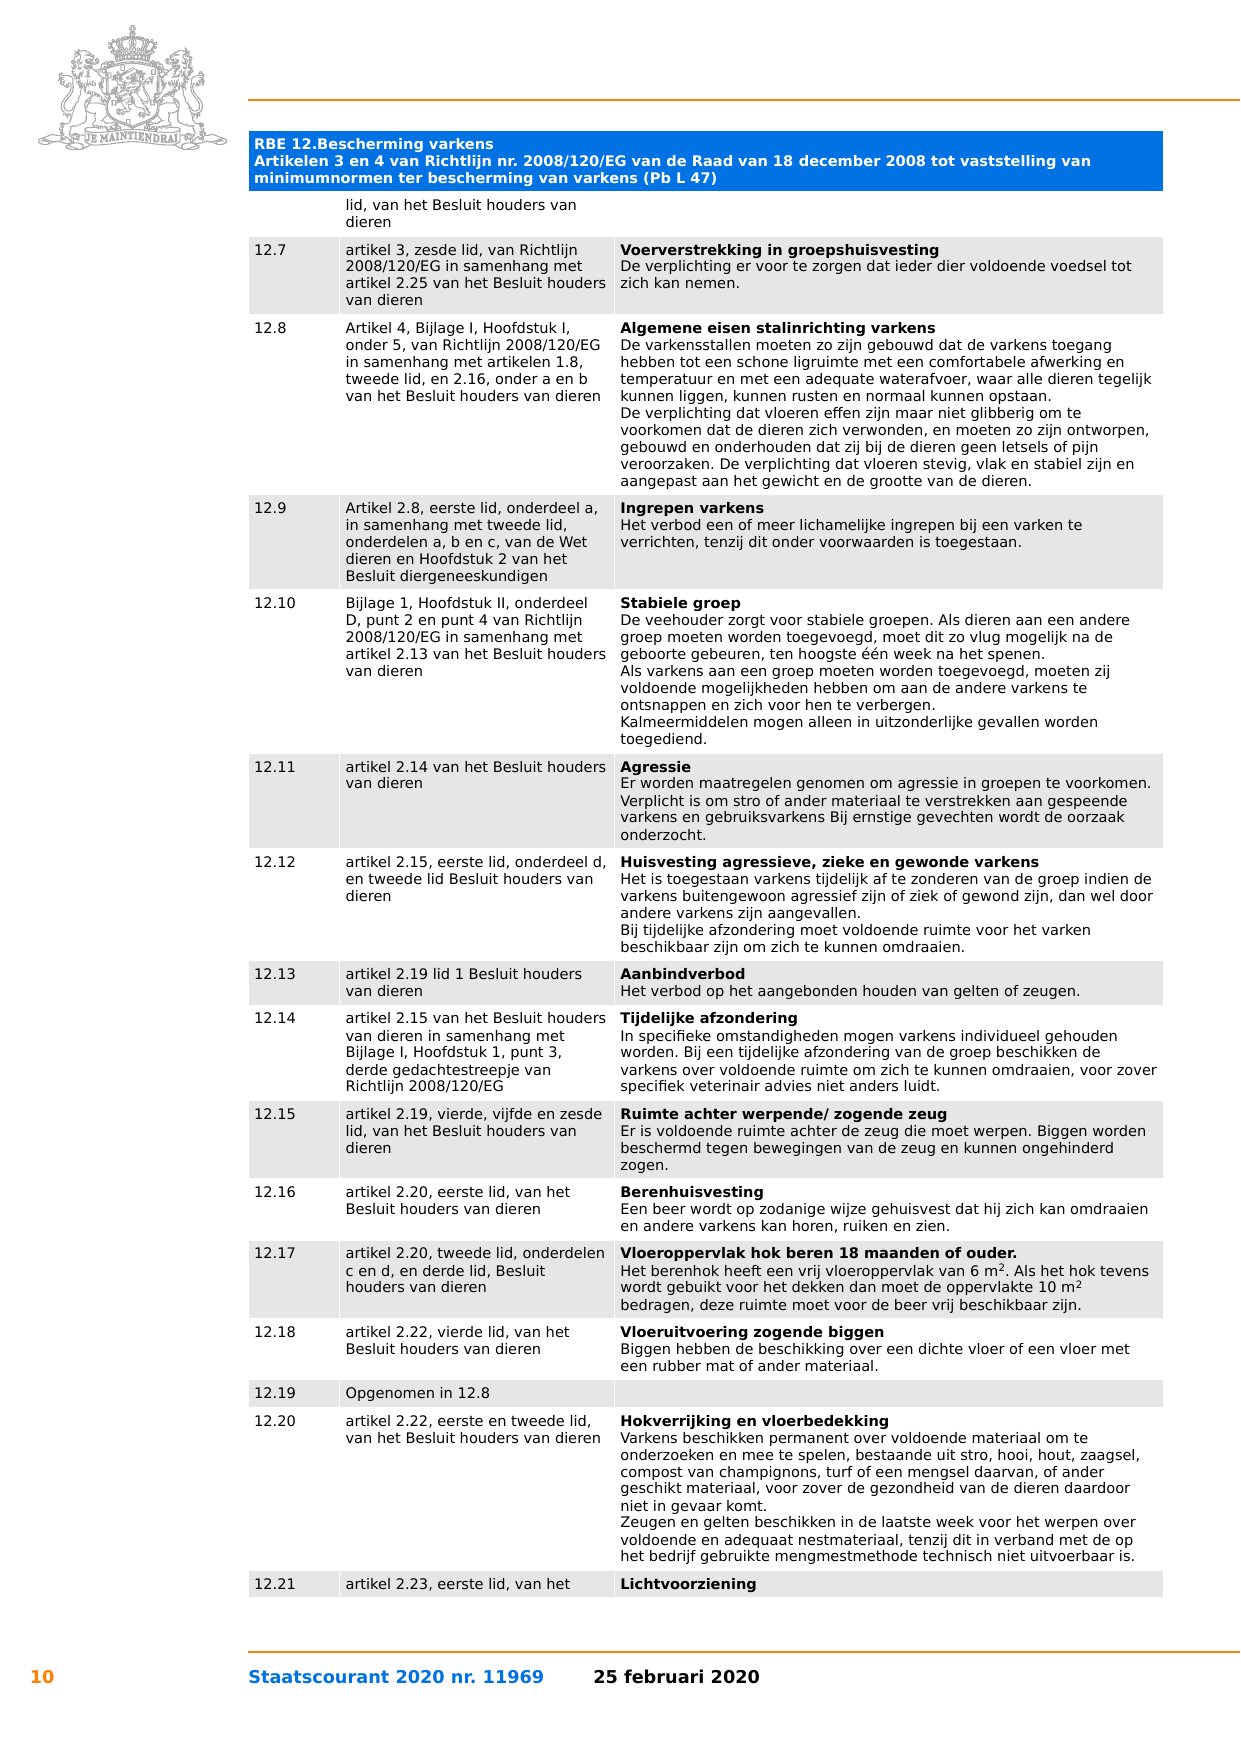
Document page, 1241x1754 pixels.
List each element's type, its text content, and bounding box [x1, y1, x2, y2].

table_cell Voerverstrekking in groepshuisvesting De verplichting er voor te zorgen dat ieder dier voldoende voedsel tot zich kan nemen. [615, 237, 1163, 314]
table_cell lid, van het Besluit houders van dieren [340, 192, 614, 236]
table_cell artikel 2.19, vierde, vijfde en zesde lid, van het Besluit houders van dieren [340, 1101, 614, 1178]
table_cell 12.14 [249, 1006, 339, 1100]
table_cell 12.13 [249, 961, 339, 1005]
table_cell Ruimte achter werpende/ zogende zeug Er is voldoende ruimte achter de zeug die moet werpen. Biggen worden beschermd tegen bewegingen van de zeug en kunnen ongehinderd zogen. [615, 1101, 1163, 1178]
table_cell artikel 2.15, eerste lid, onderdeel d, en tweede lid Besluit houders van dieren [340, 849, 614, 960]
table_cell Algemene eisen stalinrichting varkens De varkensstallen moeten zo zijn gebouwd dat de varkens toegang hebben tot een schone ligruimte met een comfortabele afwerking en temperatuur en met een adequate waterafvoer, waar alle dieren tegelijk kunnen liggen, kunnen rusten en normaal kunnen opstaan. De verplichting dat vloeren effen zijn maar niet glibberig om te voorkomen dat de dieren zich verwonden, en moeten zo zijn ontworpen, gebouwd en onderhouden dat zij bij de dieren geen letsels of pijn veroorzaken. De verplichting dat vloeren stevig, vlak en stabiel zijn en aangepast aan het gewicht en de grootte van de dieren. [615, 315, 1163, 494]
table_cell Ingrepen varkens Het verbod een of meer lichamelijke ingrepen bij een varken te verrichten, tenzij dit onder voorwaarden is toegestaan. [615, 495, 1163, 589]
table_cell [615, 192, 1163, 236]
table_cell 12.9 [249, 495, 339, 589]
table_cell Lichtvoorziening [615, 1571, 1163, 1597]
table_cell artikel 2.19 lid 1 Besluit houders van dieren [340, 961, 614, 1005]
table_cell Opgenomen in 12.8 [340, 1380, 614, 1407]
table_cell 12.19 [249, 1380, 339, 1407]
table_cell 12.16 [249, 1179, 339, 1240]
table_cell 12.18 [249, 1319, 339, 1379]
table_cell Vloeruitvoering zogende biggen Biggen hebben de beschikking over een dichte vloer of een vloer met een rubber mat of ander materiaal. [615, 1319, 1163, 1379]
table_cell [249, 192, 339, 236]
table_cell 12.12 [249, 849, 339, 960]
table_cell artikel 2.22, eerste en tweede lid, van het Besluit houders van dieren [340, 1408, 614, 1570]
table_cell 12.15 [249, 1101, 339, 1178]
table_cell 12.8 [249, 315, 339, 494]
table_cell Tijdelijke afzondering In specifieke omstandigheden mogen varkens individueel gehouden worden. Bij een tijdelijke afzondering van de groep beschikken de varkens over voldoende ruimte om zich te kunnen omdraaien, voor zover specifiek veterinair advies niet anders luidt. [615, 1006, 1163, 1100]
table_cell artikel 3, zesde lid, van Richtlijn 2008/120/EG in samenhang met artikel 2.25 van het Besluit houders van dieren [340, 237, 614, 314]
table_cell [615, 1380, 1163, 1407]
table_cell Hokverrijking en vloerbedekking Varkens beschikken permanent over voldoende materiaal om te onderzoeken en mee te spelen, bestaande uit stro, hooi, hout, zaagsel, compost van champignons, turf of een mengsel daarvan, of ander geschikt materiaal, voor zover de gezondheid van de dieren daardoor niet in gevaar komt. Zeugen en gelten beschikken in de laatste week voor het werpen over voldoende en adequaat nestmateriaal, tenzij dit in verband met de op het bedrijf gebruikte mengmestmethode technisch niet uitvoerbaar is. [615, 1408, 1163, 1570]
table_cell Bijlage 1, Hoofdstuk II, onderdeel D, punt 2 en punt 4 van Richtlijn 2008/120/EG in samenhang met artikel 2.13 van het Besluit houders van dieren [340, 591, 614, 753]
table_cell artikel 2.20, tweede lid, onderdelen c en d, en derde lid, Besluit houders van dieren [340, 1241, 614, 1318]
table_cell 12.10 [249, 591, 339, 753]
table_cell Aanbindverbod Het verbod op het aangebonden houden van gelten of zeugen. [615, 961, 1163, 1005]
table_cell artikel 2.15 van het Besluit houders van dieren in samenhang met Bijlage I, Hoofdstuk 1, punt 3, derde gedachtestreepje van Richtlijn 2008/120/EG [340, 1006, 614, 1100]
table_cell 12.20 [249, 1408, 339, 1570]
table_header RBE 12.Bescherming varkens Artikelen 3 en 4 van Richtlijn nr. 2008/120/EG van de Raad van 18 december 2008 tot vaststelling van minimumnormen ter bescherming van varkens (Pb L 47) [249, 131, 1163, 191]
table_cell artikel 2.14 van het Besluit houders van dieren [340, 754, 614, 848]
table_cell 12.17 [249, 1241, 339, 1318]
table_cell 12.21 [249, 1571, 339, 1597]
table_cell Vloeroppervlak hok beren 18 maanden of ouder. Het berenhok heeft een vrij vloeroppervlak van 6 m2. Als het hok tevens wordt gebuikt voor het dekken dan moet de oppervlakte 10 m2 bedragen, deze ruimte moet voor de beer vrij beschikbaar zijn. [615, 1241, 1163, 1318]
picture [38, 25, 227, 150]
table_cell Artikel 4, Bijlage I, Hoofdstuk I, onder 5, van Richtlijn 2008/120/EG in samenhang met artikelen 1.8, tweede lid, en 2.16, onder a en b van het Besluit houders van dieren [340, 315, 614, 494]
table_cell Huisvesting agressieve, zieke en gewonde varkens Het is toegestaan varkens tijdelijk af te zonderen van de groep indien de varkens buitengewoon agressief zijn of ziek of gewond zijn, dan wel door andere varkens zijn aangevallen. Bij tijdelijke afzondering moet voldoende ruimte voor het varken beschikbaar zijn om zich te kunnen omdraaien. [615, 849, 1163, 960]
table_cell artikel 2.20, eerste lid, van het Besluit houders van dieren [340, 1179, 614, 1240]
table_cell Agressie Er worden maatregelen genomen om agressie in groepen te voorkomen. Verplicht is om stro of ander materiaal te verstrekken aan gespeende varkens en gebruiksvarkens Bij ernstige gevechten wordt de oorzaak onderzocht. [615, 754, 1163, 848]
table_cell Berenhuisvesting Een beer wordt op zodanige wijze gehuisvest dat hij zich kan omdraaien en andere varkens kan horen, ruiken en zien. [615, 1179, 1163, 1240]
table_cell Stabiele groep De veehouder zorgt voor stabiele groepen. Als dieren aan een andere groep moeten worden toegevoegd, moet dit zo vlug mogelijk na de geboorte gebeuren, ten hoogste één week na het spenen. Als varkens aan een groep moeten worden toegevoegd, moeten zij voldoende mogelijkheden hebben om aan de andere varkens te ontsnappen en zich voor hen te verbergen. Kalmeermiddelen mogen alleen in uitzonderlijke gevallen worden toegediend. [615, 591, 1163, 753]
table_cell 12.11 [249, 754, 339, 848]
table_cell Artikel 2.8, eerste lid, onderdeel a, in samenhang met tweede lid, onderdelen a, b en c, van de Wet dieren en Hoofdstuk 2 van het Besluit diergeneeskundigen [340, 495, 614, 589]
table_cell artikel 2.23, eerste lid, van het [340, 1571, 614, 1597]
table_cell 12.7 [249, 237, 339, 314]
table_cell artikel 2.22, vierde lid, van het Besluit houders van dieren [340, 1319, 614, 1379]
